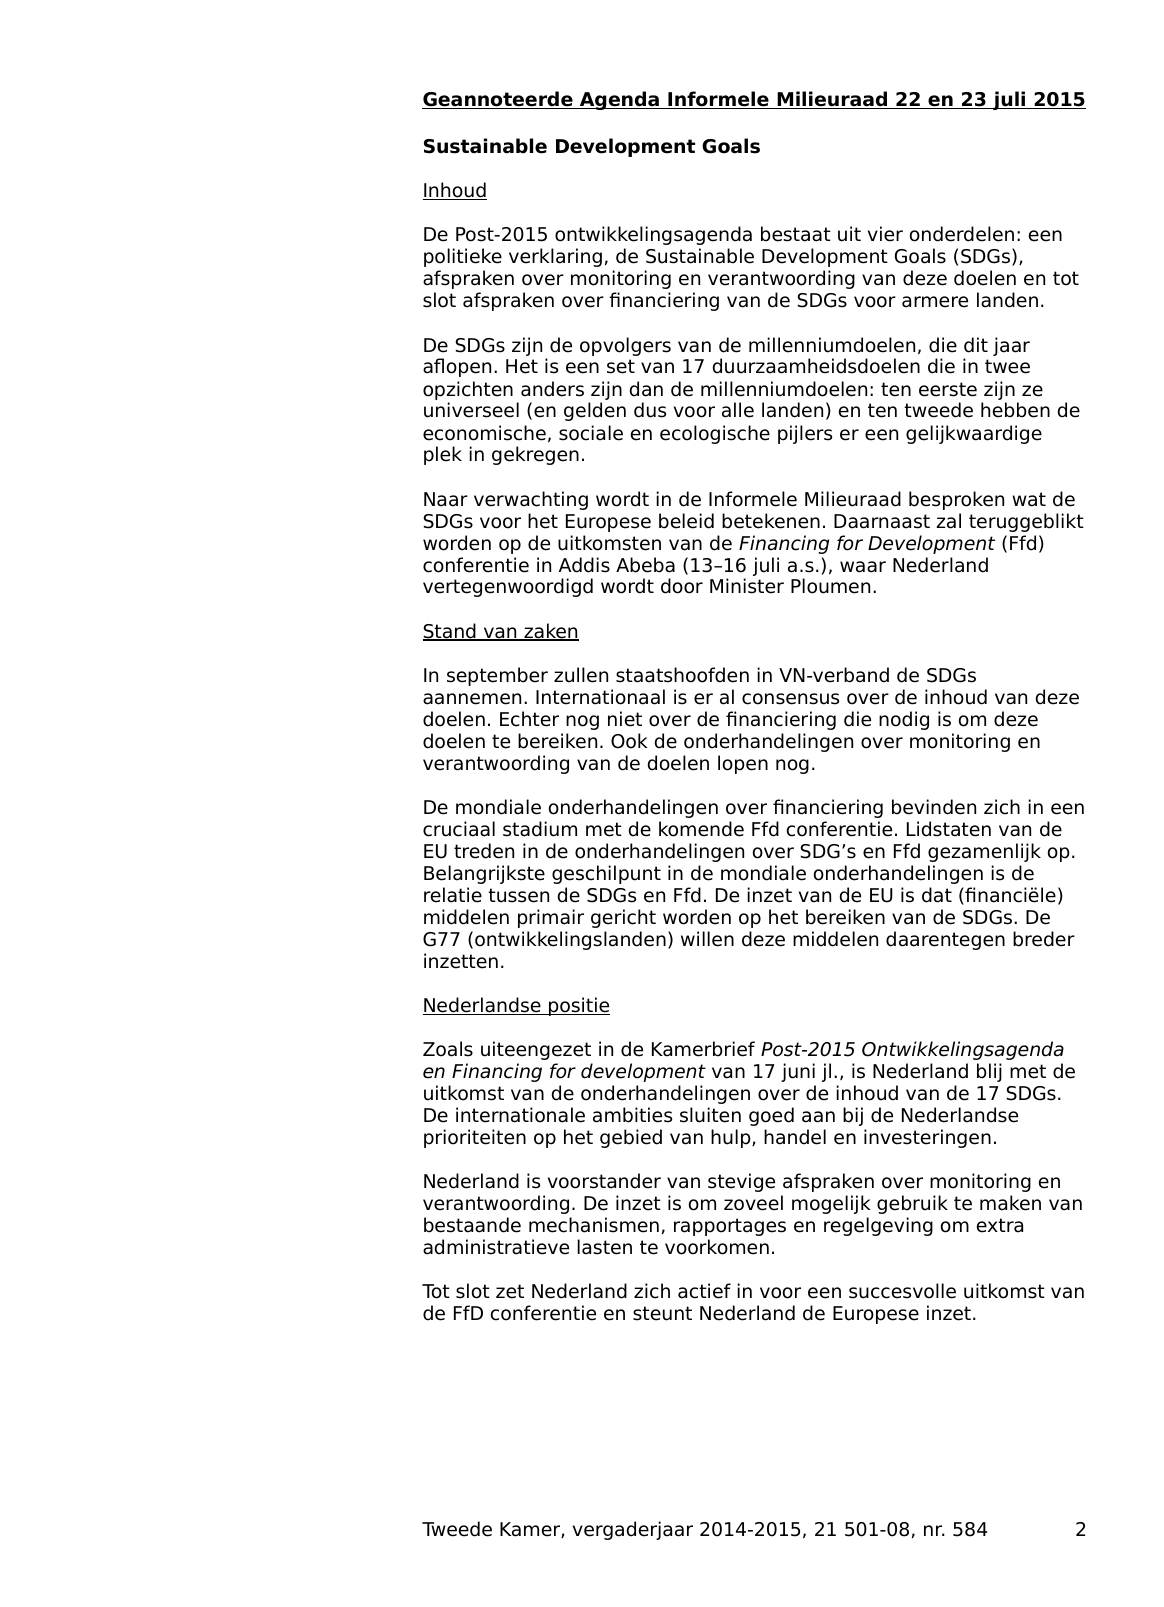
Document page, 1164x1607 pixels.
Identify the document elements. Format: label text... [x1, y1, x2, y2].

subtitle Nederlandse positie [422, 995, 1087, 1017]
text Naar verwachting wordt in de Informele Milieuraad besproken wat de SDGs voor het Europese beleid betekenen. Daarnaast zal teruggeblikt worden op de uitkomsten van de Financing for Development (Ffd) conferentie in Addis Abeba (13–16 juli a.s.), waar Nederland vertegenwoordigd wordt door Minister Ploumen. [422, 488, 1087, 598]
subtitle Geannoteerde Agenda Informele Milieuraad 22 en 23 juli 2015 [422, 89, 1087, 111]
subtitle Stand van zaken [422, 621, 1087, 643]
text De Post-2015 ontwikkelingsagenda bestaat uit vier onderdelen: een politieke verklaring, de Sustainable Development Goals (SDGs), afspraken over monitoring en verantwoording van deze doelen en tot slot afspraken over financiering van de SDGs voor armere landen. [422, 224, 1087, 312]
text Nederland is voorstander van stevige afspraken over monitoring en verantwoording. De inzet is om zoveel mogelijk gebruik te maken van bestaande mechanismen, rapportages en regelgeving om extra administratieve lasten te voorkomen. [422, 1171, 1087, 1259]
text In september zullen staatshoofden in VN-verband de SDGs aannemen. Internationaal is er al consensus over de inhoud van deze doelen. Echter nog niet over de financiering die nodig is om deze doelen te bereiken. Ook de onderhandelingen over monitoring en verantwoording van de doelen lopen nog. [422, 665, 1087, 775]
text De mondiale onderhandelingen over financiering bevinden zich in een cruciaal stadium met de komende Ffd conferentie. Lidstaten van de EU treden in de onderhandelingen over SDG’s en Ffd gezamenlijk op. Belangrijkste geschilpunt in de mondiale onderhandelingen is de relatie tussen de SDGs en Ffd. De inzet van de EU is dat (financiële) middelen primair gericht worden op het bereiken van de SDGs. De G77 (ontwikkelingslanden) willen deze middelen daarentegen breder inzetten. [422, 797, 1087, 973]
subtitle Sustainable Development Goals [422, 136, 1087, 158]
text Tot slot zet Nederland zich actief in voor een succesvolle uitkomst van de FfD conferentie en steunt Nederland de Europese inzet. [422, 1281, 1087, 1325]
subtitle Inhoud [422, 180, 1087, 202]
text De SDGs zijn de opvolgers van de millenniumdoelen, die dit jaar aflopen. Het is een set van 17 duurzaamheidsdoelen die in twee opzichten anders zijn dan de millenniumdoelen: ten eerste zijn ze universeel (en gelden dus voor alle landen) en ten tweede hebben de economische, sociale en ecologische pijlers er een gelijkwaardige plek in gekregen. [422, 334, 1087, 466]
text Zoals uiteengezet in de Kamerbrief Post-2015 Ontwikkelingsagenda en Financing for development van 17 juni jl., is Nederland blij met de uitkomst van de onderhandelingen over de inhoud van de 17 SDGs. De internationale ambities sluiten goed aan bij de Nederlandse prioriteiten op het gebied van hulp, handel en investeringen. [422, 1039, 1087, 1149]
